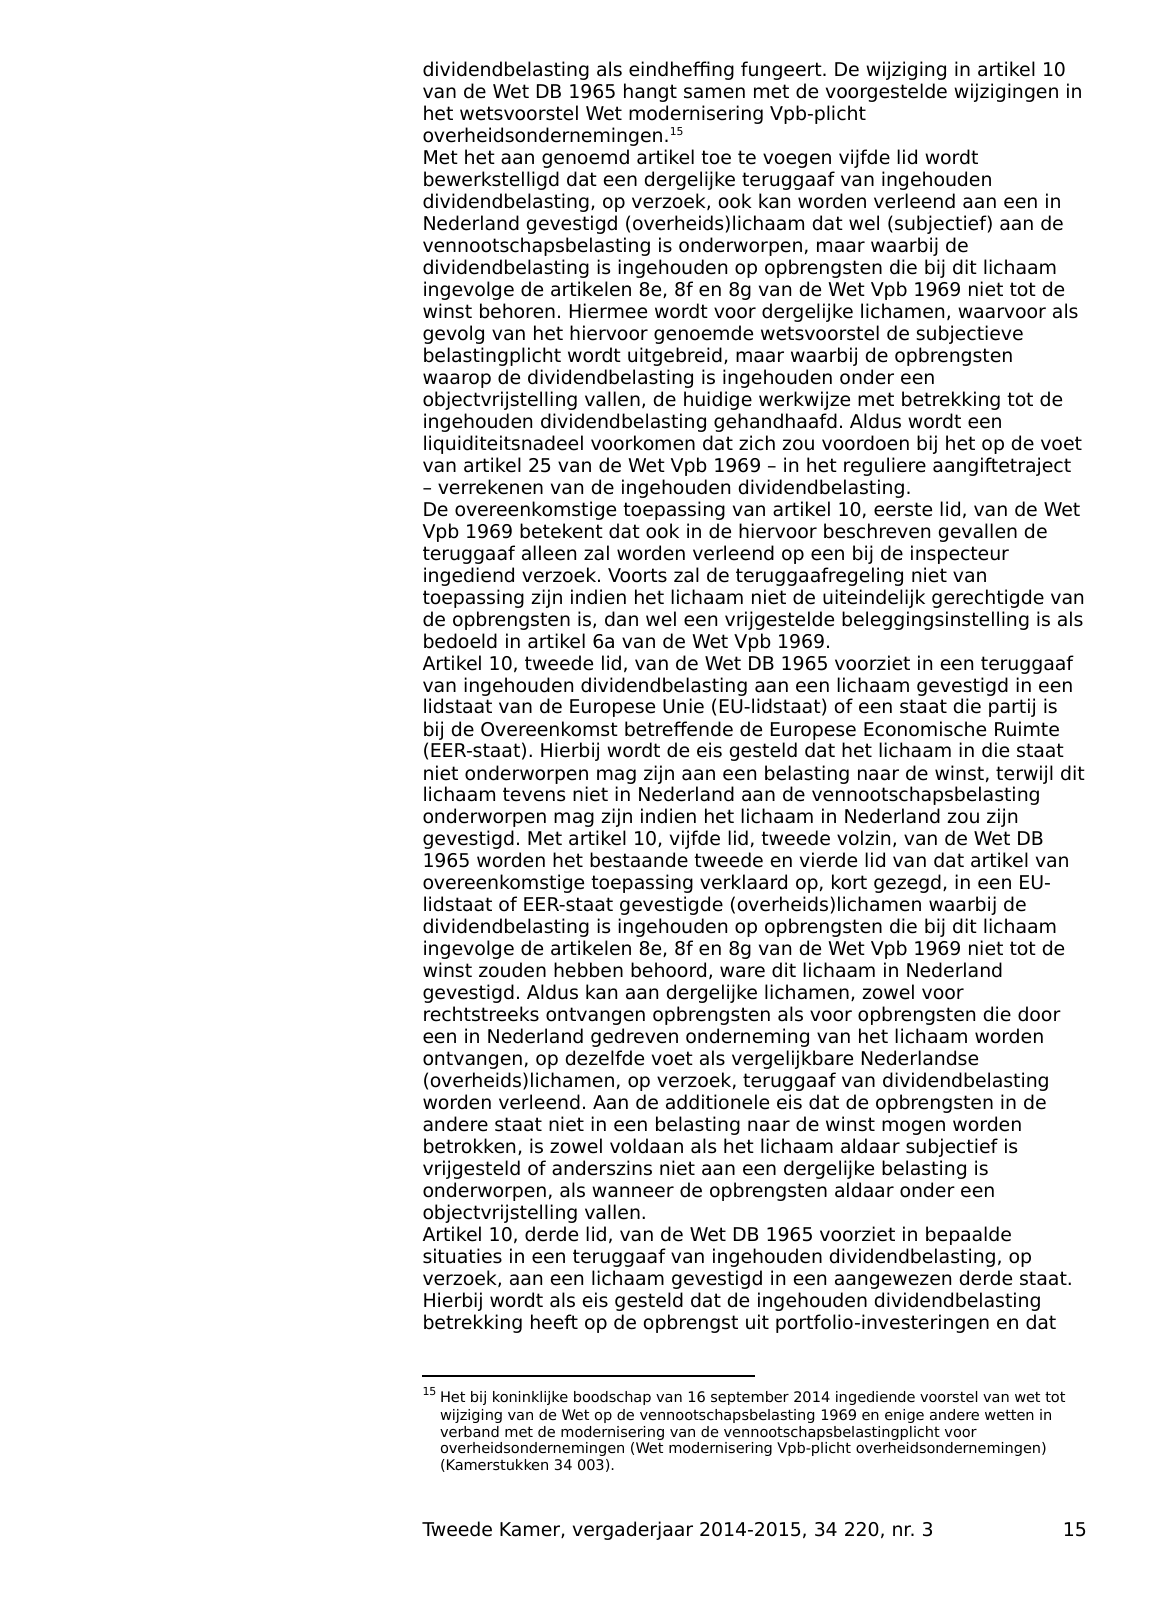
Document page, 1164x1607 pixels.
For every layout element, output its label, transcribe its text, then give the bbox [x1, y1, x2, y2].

text dividendbelasting als eindheffing fungeert. De wijziging in artikel 10 van de Wet DB 1965 hangt samen met de voorgestelde wijzigingen in het wetsvoorstel Wet modernisering Vpb-plicht overheidsondernemingen. [422, 59, 1087, 147]
text Het bij koninklijke boodschap van 16 september 2014 ingediende voorstel van wet tot wijziging van de Wet op de vennootschapsbelasting 1969 en enige andere wetten in verband met de modernisering van de vennootschapsbelastingplicht voor overheidsondernemingen (Wet modernisering Vpb-plicht overheidsondernemingen) (Kamerstukken 34 003). [422, 1385, 1087, 1474]
text De overeenkomstige toepassing van artikel 10, eerste lid, van de Wet Vpb 1969 betekent dat ook in de hiervoor beschreven gevallen de teruggaaf alleen zal worden verleend op een bij de inspecteur ingediend verzoek. Voorts zal de teruggaafregeling niet van toepassing zijn indien het lichaam niet de uiteindelijk gerechtigde van de opbrengsten is, dan wel een vrijgestelde beleggingsinstelling is als bedoeld in artikel 6a van de Wet Vpb 1969. [422, 499, 1087, 652]
text Artikel 10, derde lid, van de Wet DB 1965 voorziet in bepaalde situaties in een teruggaaf van ingehouden dividendbelasting, op verzoek, aan een lichaam gevestigd in een aangewezen derde staat. Hierbij wordt als eis gesteld dat de ingehouden dividendbelasting betrekking heeft op de opbrengst uit portfolio-investeringen en dat [422, 1224, 1087, 1334]
text Artikel 10, tweede lid, van de Wet DB 1965 voorziet in een teruggaaf van ingehouden dividendbelasting aan een lichaam gevestigd in een lidstaat van de Europese Unie (EU-lidstaat) of een staat die partij is bij de Overeenkomst betreffende de Europese Economische Ruimte (EER-staat). Hierbij wordt de eis gesteld dat het lichaam in die staat niet onderworpen mag zijn aan een belasting naar de winst, terwijl dit lichaam tevens niet in Nederland aan de vennootschapsbelasting onderworpen mag zijn indien het lichaam in Nederland zou zijn gevestigd. Met artikel 10, vijfde lid, tweede volzin, van de Wet DB 1965 worden het bestaande tweede en vierde lid van dat artikel van overeenkomstige toepassing verklaard op, kort gezegd, in een EU-lidstaat of EER-staat gevestigde (overheids)lichamen waarbij de dividendbelasting is ingehouden op opbrengsten die bij dit lichaam ingevolge de artikelen 8e, 8f en 8g van de Wet Vpb 1969 niet tot de winst zouden hebben behoord, ware dit lichaam in Nederland gevestigd. Aldus kan aan dergelijke lichamen, zowel voor rechtstreeks ontvangen opbrengsten als voor opbrengsten die door een in Nederland gedreven onderneming van het lichaam worden ontvangen, op dezelfde voet als vergelijkbare Nederlandse (overheids)lichamen, op verzoek, teruggaaf van dividendbelasting worden verleend. Aan de additionele eis dat de opbrengsten in de andere staat niet in een belasting naar de winst mogen worden betrokken, is zowel voldaan als het lichaam aldaar subjectief is vrijgesteld of anderszins niet aan een dergelijke belasting is onderworpen, als wanneer de opbrengsten aldaar onder een objectvrijstelling vallen. [422, 652, 1087, 1224]
text Met het aan genoemd artikel toe te voegen vijfde lid wordt bewerkstelligd dat een dergelijke teruggaaf van ingehouden dividendbelasting, op verzoek, ook kan worden verleend aan een in Nederland gevestigd (overheids)lichaam dat wel (subjectief) aan de vennootschapsbelasting is onderworpen, maar waarbij de dividendbelasting is ingehouden op opbrengsten die bij dit lichaam ingevolge de artikelen 8e, 8f en 8g van de Wet Vpb 1969 niet tot de winst behoren. Hiermee wordt voor dergelijke lichamen, waarvoor als gevolg van het hiervoor genoemde wetsvoorstel de subjectieve belastingplicht wordt uitgebreid, maar waarbij de opbrengsten waarop de dividendbelasting is ingehouden onder een objectvrijstelling vallen, de huidige werkwijze met betrekking tot de ingehouden dividendbelasting gehandhaafd. Aldus wordt een liquiditeitsnadeel voorkomen dat zich zou voordoen bij het op de voet van artikel 25 van de Wet Vpb 1969 – in het reguliere aangiftetraject – verrekenen van de ingehouden dividendbelasting. [422, 147, 1087, 499]
